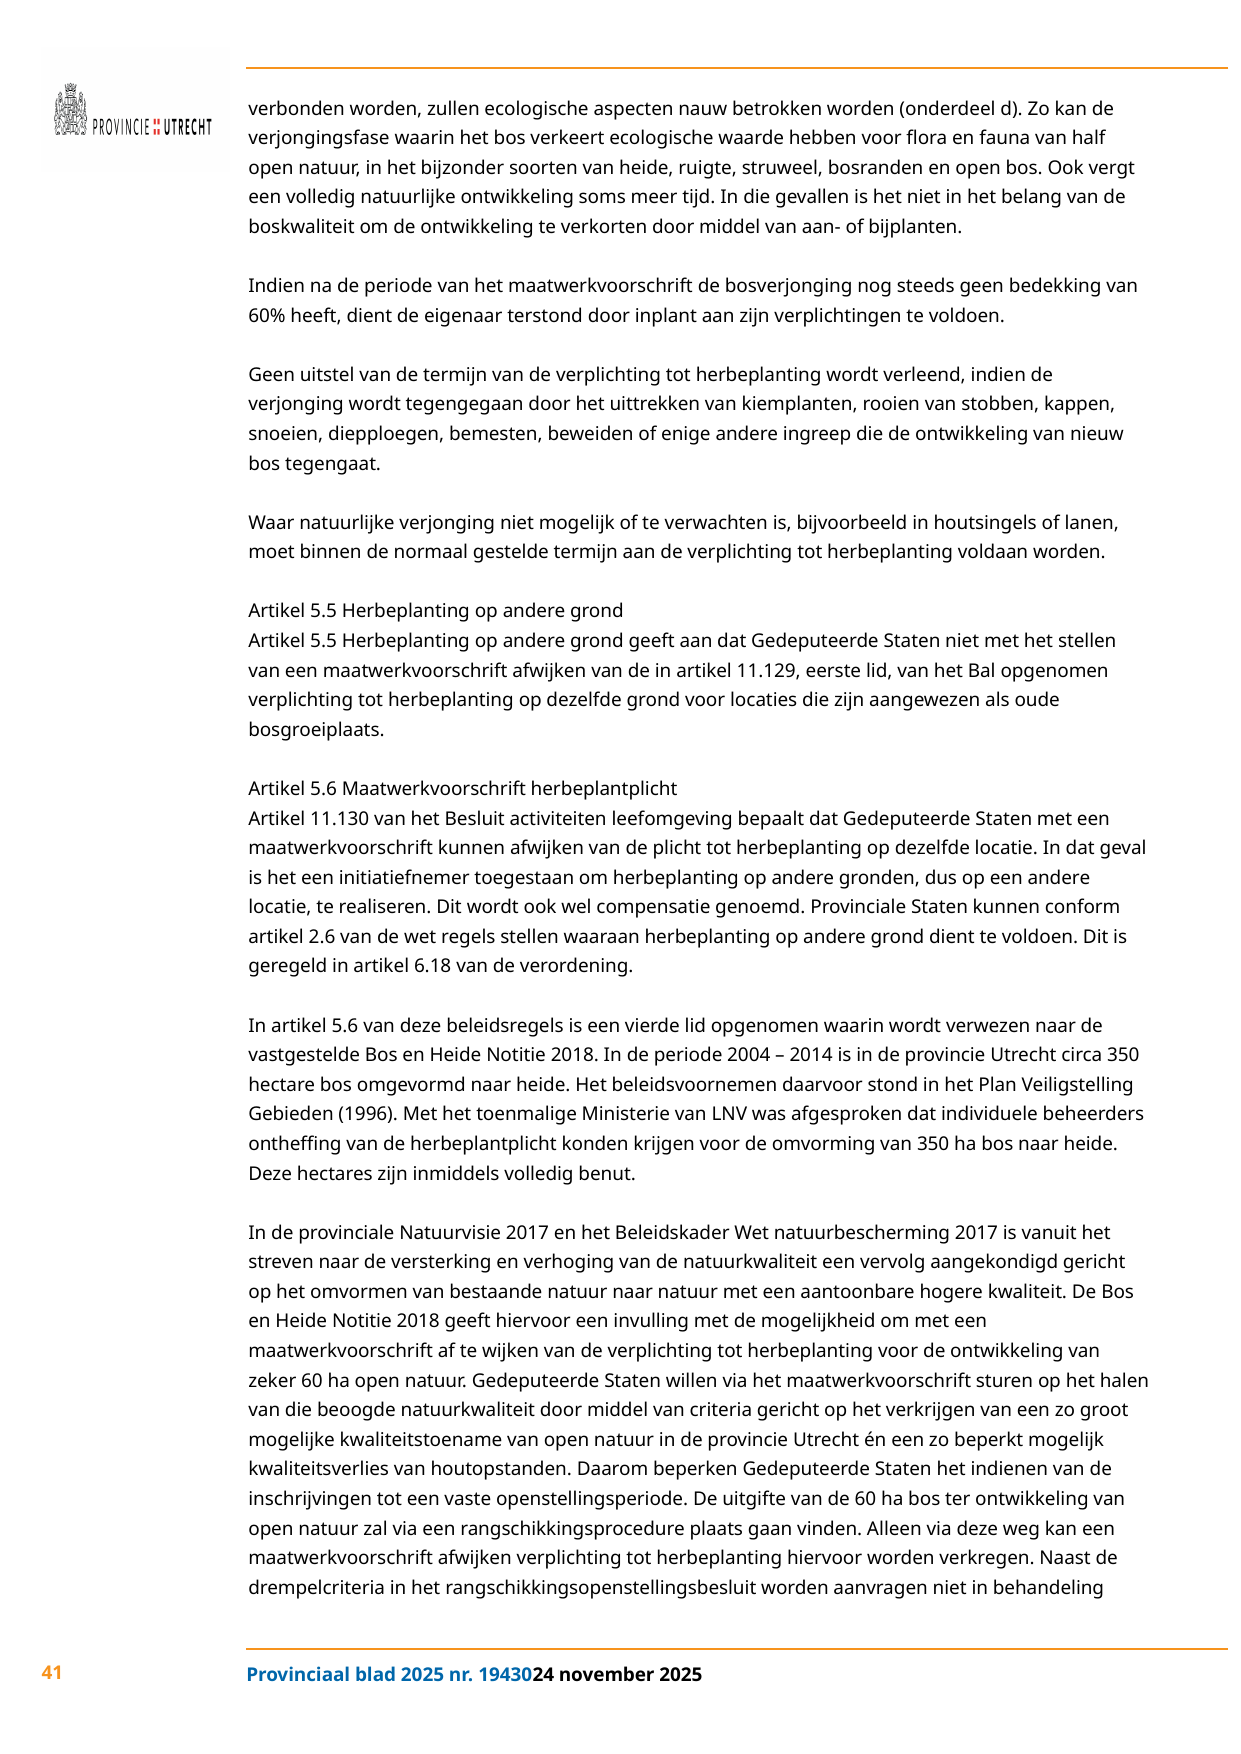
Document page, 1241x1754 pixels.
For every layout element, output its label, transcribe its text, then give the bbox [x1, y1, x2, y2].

text Indien na de periode van het maatwerkvoorschrift de bosverjonging nog steeds geen bedekking van 60% heeft, dient de eigenaar terstond door inplant aan zijn verplichtingen te voldoen. [248, 272, 1152, 328]
text Artikel 11.130 van het Besluit activiteiten leefomgeving bepaalt dat Gedeputeerde Staten met een maatwerkvoorschrift kunnen afwijken van de plicht tot herbeplanting op dezelfde locatie. In dat geval is het een initiatiefnemer toegestaan om herbeplanting op andere gronden, dus op een andere locatie, te realiseren. Dit wordt ook wel compensatie genoemd. Provinciale Staten kunnen conform artikel 2.6 van de wet regels stellen waaraan herbeplanting op andere grond dient te voldoen. Dit is geregeld in artikel 6.18 van de verordening. [248, 805, 1152, 978]
text Geen uitstel van de termijn van de verplichting tot herbeplanting wordt verleend, indien de verjonging wordt tegengegaan door het uittrekken van kiemplanten, rooien van stobben, kappen, snoeien, diepploegen, bemesten, beweiden of enige andere ingreep die de ontwikkeling van nieuw bos tegengaat. [248, 361, 1152, 476]
text In de provinciale Natuurvisie 2017 en het Beleidskader Wet natuurbescherming 2017 is vanuit het streven naar de versterking en verhoging van de natuurkwaliteit een vervolg aangekondigd gericht op het omvormen van bestaande natuur naar natuur met een aantoonbare hogere kwaliteit. De Bos en Heide Notitie 2018 geeft hiervoor een invulling met de mogelijkheid om met een maatwerkvoorschrift af te wijken van de verplichting tot herbeplanting voor de ontwikkeling van zeker 60 ha open natuur. Gedeputeerde Staten willen via het maatwerkvoorschrift sturen op het halen van die beoogde natuurkwaliteit door middel van criteria gericht op het verkrijgen van een zo groot mogelijke kwaliteitstoename van open natuur in de provincie Utrecht én een zo beperkt mogelijk kwaliteitsverlies van houtopstanden. Daarom beperken Gedeputeerde Staten het indienen van de inschrijvingen tot een vaste openstellingsperiode. De uitgifte van de 60 ha bos ter ontwikkeling van open natuur zal via een rangschikkingsprocedure plaats gaan vinden. Alleen via deze weg kan een maatwerkvoorschrift afwijken verplichting tot herbeplanting hiervoor worden verkregen. Naast de drempelcriteria in het rangschikkingsopenstellingsbesluit worden aanvragen niet in behandeling [248, 1219, 1152, 1600]
text In artikel 5.6 van deze beleidsregels is een vierde lid opgenomen waarin wordt verwezen naar de vastgestelde Bos en Heide Notitie 2018. In de periode 2004 – 2014 is in de provincie Utrecht circa 350 hectare bos omgevormd naar heide. Het beleidsvoornemen daarvoor stond in het Plan Veiligstelling Gebieden (1996). Met het toenmalige Ministerie van LNV was afgesproken dat individuele beheerders ontheffing van de herbeplantplicht konden krijgen voor de omvorming van 350 ha bos naar heide. Deze hectares zijn inmiddels volledig benut. [248, 1012, 1152, 1186]
picture [41, 47, 231, 172]
text verbonden worden, zullen ecologische aspecten nauw betrokken worden (onderdeel d). Zo kan de verjongingsfase waarin het bos verkeert ecologische waarde hebben voor flora en fauna van half open natuur, in het bijzonder soorten van heide, ruigte, struweel, bosranden en open bos. Ook vergt een volledig natuurlijke ontwikkeling soms meer tijd. In die gevallen is het niet in het belang van de boskwaliteit om de ontwikkeling te verkorten door middel van aan- of bijplanten. [248, 95, 1152, 239]
text Waar natuurlijke verjonging niet mogelijk of te verwachten is, bijvoorbeeld in houtsingels of lanen, moet binnen de normaal gestelde termijn aan de verplichting tot herbeplanting voldaan worden. [248, 509, 1152, 564]
text Artikel 5.5 Herbeplanting op andere grond geeft aan dat Gedeputeerde Staten niet met het stellen van een maatwerkvoorschrift afwijken van de in artikel 11.129, eerste lid, van het Bal opgenomen verplichting tot herbeplanting op dezelfde grond voor locaties die zijn aangewezen als oude bosgroeiplaats. [248, 627, 1152, 742]
text Artikel 5.6 Maatwerkvoorschrift herbeplantplicht [248, 775, 1152, 801]
text Artikel 5.5 Herbeplanting op andere grond [248, 598, 1152, 623]
